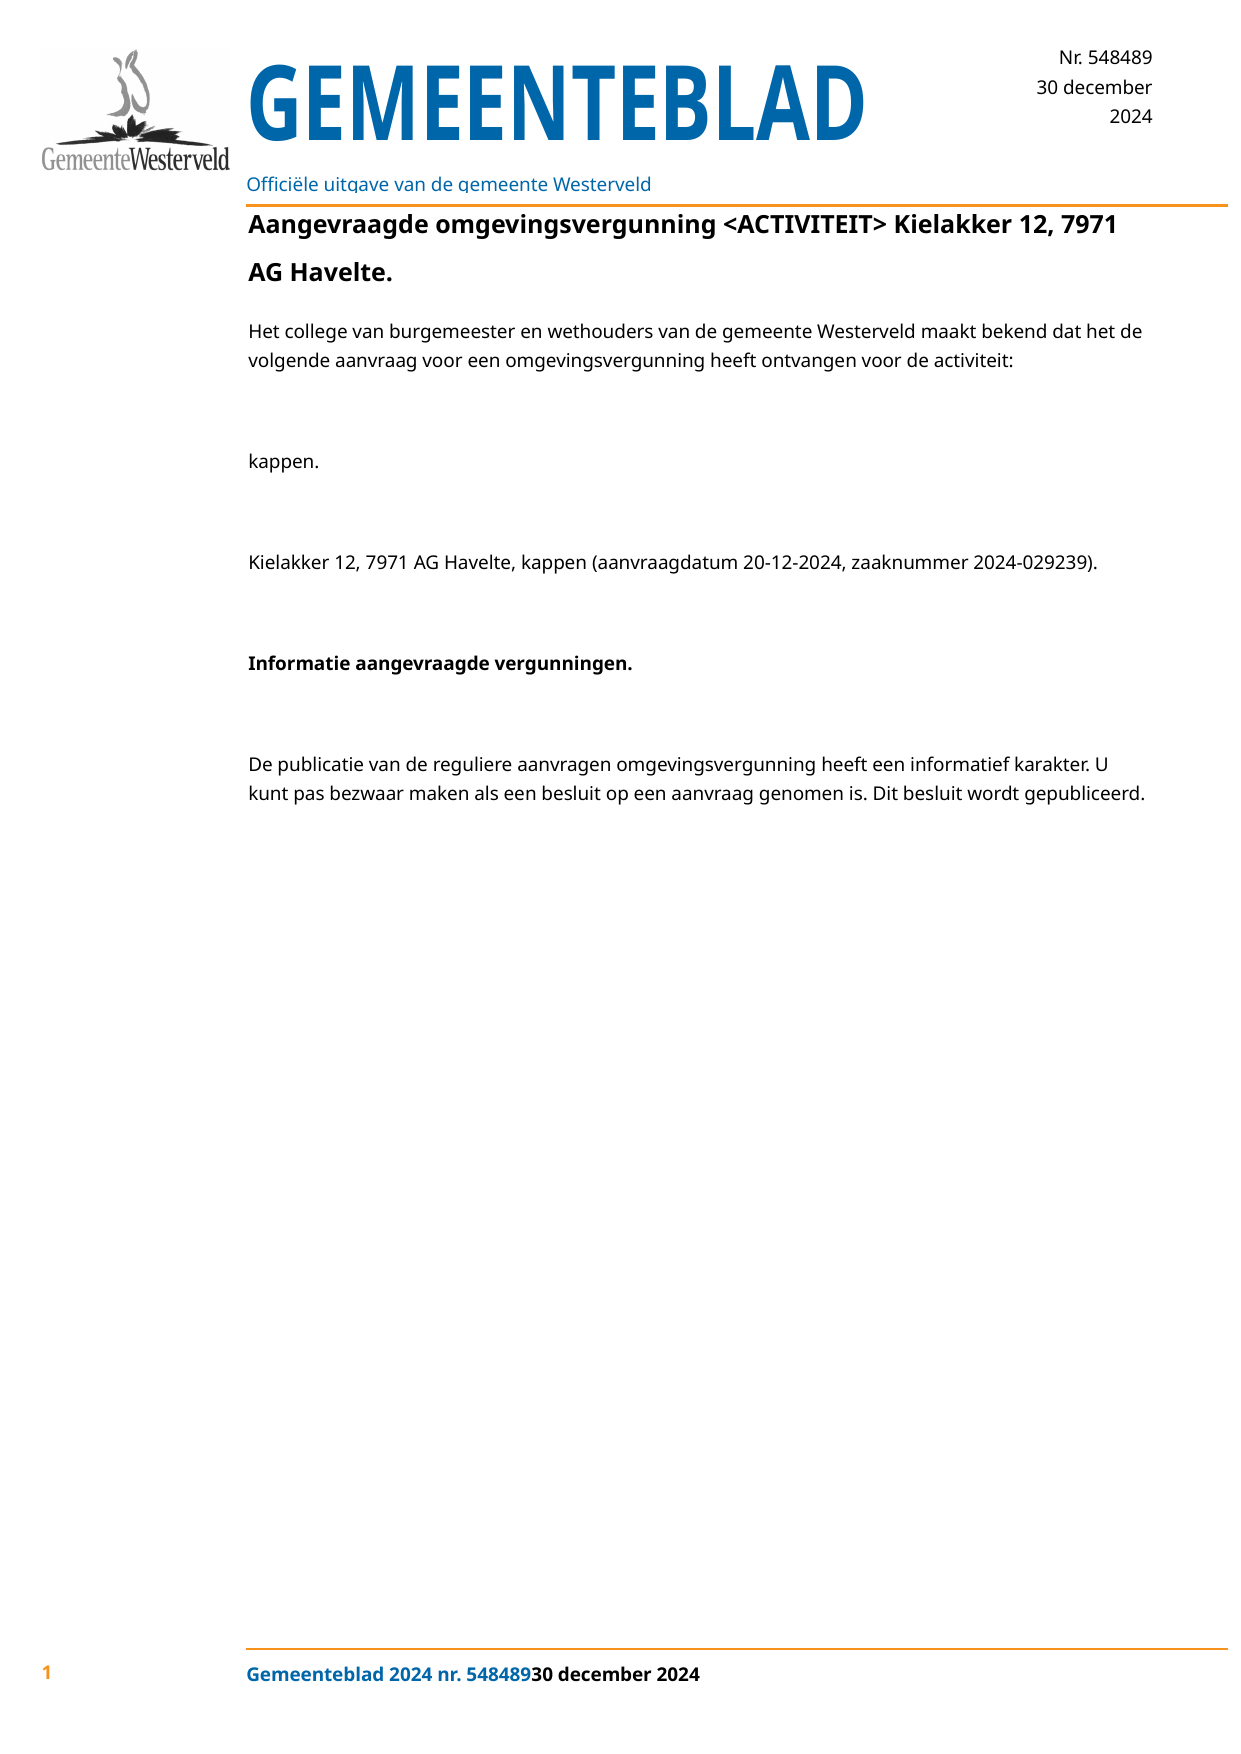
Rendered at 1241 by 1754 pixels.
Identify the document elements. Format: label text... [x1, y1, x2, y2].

text De publicatie van de reguliere aanvragen omgevingsvergunning heeft een informatief karakter. U kunt pas bezwaar maken als een besluit op een aanvraag genomen is. Dit besluit wordt gepubliceerd. [248, 751, 1152, 806]
text Het college van burgemeester en wethouders van de gemeente Westerveld maakt bekend dat het de volgende aanvraag voor een omgevingsvergunning heeft ontvangen voor de activiteit: [248, 318, 1152, 373]
text Aangevraagde omgevingsvergunning <ACTIVITEIT> Kielakker 12, 7971 AG Havelte. [248, 207, 1152, 288]
text Kielakker 12, 7971 AG Havelte, kappen (aanvraagdatum 20-12-2024, zaaknummer 2024-029239). [248, 549, 1152, 575]
text Informatie aangevraagde vergunningen. [248, 650, 1152, 676]
picture [41, 47, 231, 172]
text kappen. [248, 448, 1152, 474]
